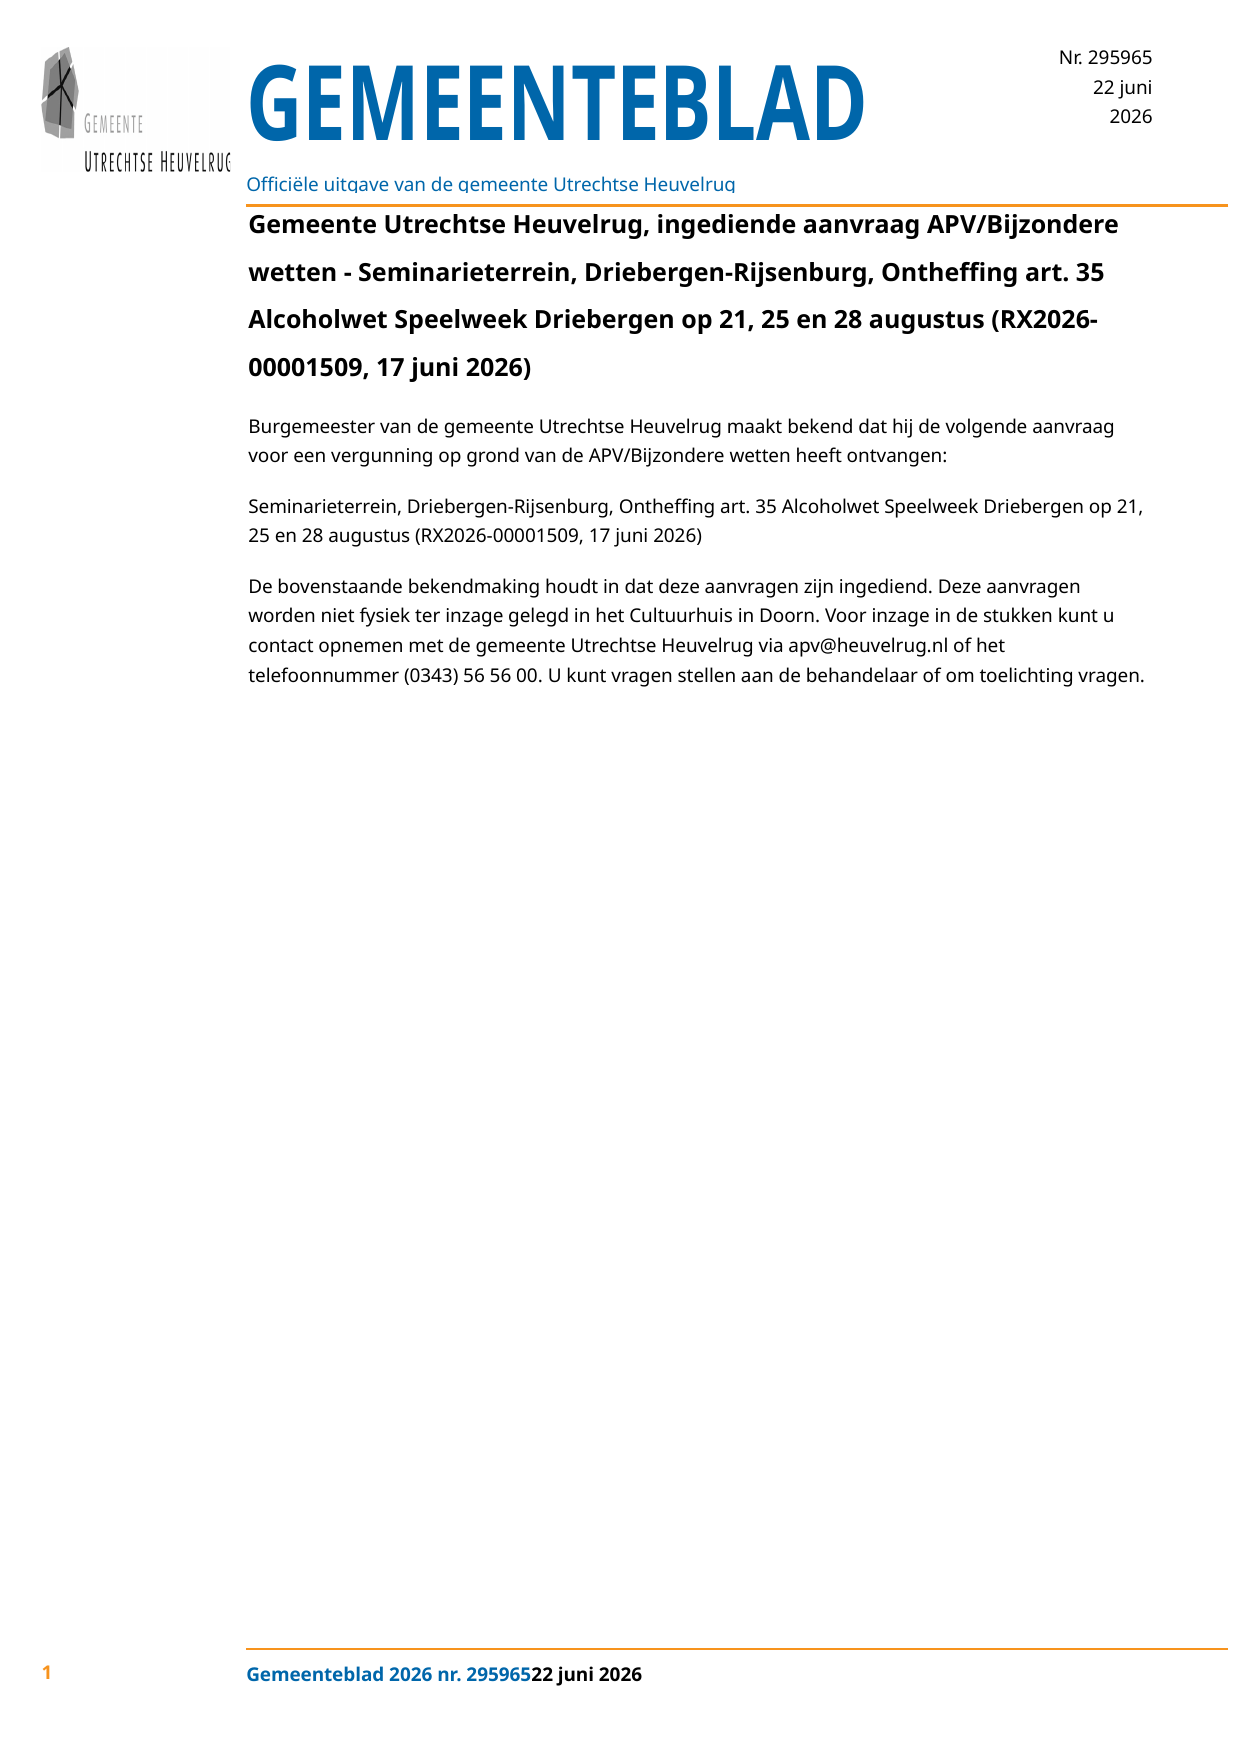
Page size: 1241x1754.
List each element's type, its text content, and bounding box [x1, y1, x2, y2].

text De bovenstaande bekendmaking houdt in dat deze aanvragen zijn ingediend. Deze aanvragen worden niet fysiek ter inzage gelegd in het Cultuurhuis in Doorn. Voor inzage in de stukken kunt u contact opnemen met de gemeente Utrechtse Heuvelrug via apv@heuvelrug.nl of het telefoonnummer (0343) 56 56 00. U kunt vragen stellen aan de behandelaar of om toelichting vragen. [248, 573, 1152, 688]
text Burgemeester van de gemeente Utrechtse Heuvelrug maakt bekend dat hij de volgende aanvraag voor een vergunning op grond van de APV/Bijzondere wetten heeft ontvangen: [248, 413, 1152, 468]
text Seminarieterrein, Driebergen-Rijsenburg, Ontheffing art. 35 Alcoholwet Speelweek Driebergen op 21, 25 en 28 augustus (RX2026-00001509, 17 juni 2026) [248, 493, 1152, 548]
text Gemeente Utrechtse Heuvelrug, ingediende aanvraag APV/Bijzondere wetten - Seminarieterrein, Driebergen-Rijsenburg, Ontheffing art. 35 Alcoholwet Speelweek Driebergen op 21, 25 en 28 augustus (RX2026-00001509, 17 juni 2026) [248, 207, 1152, 384]
picture [41, 47, 231, 172]
